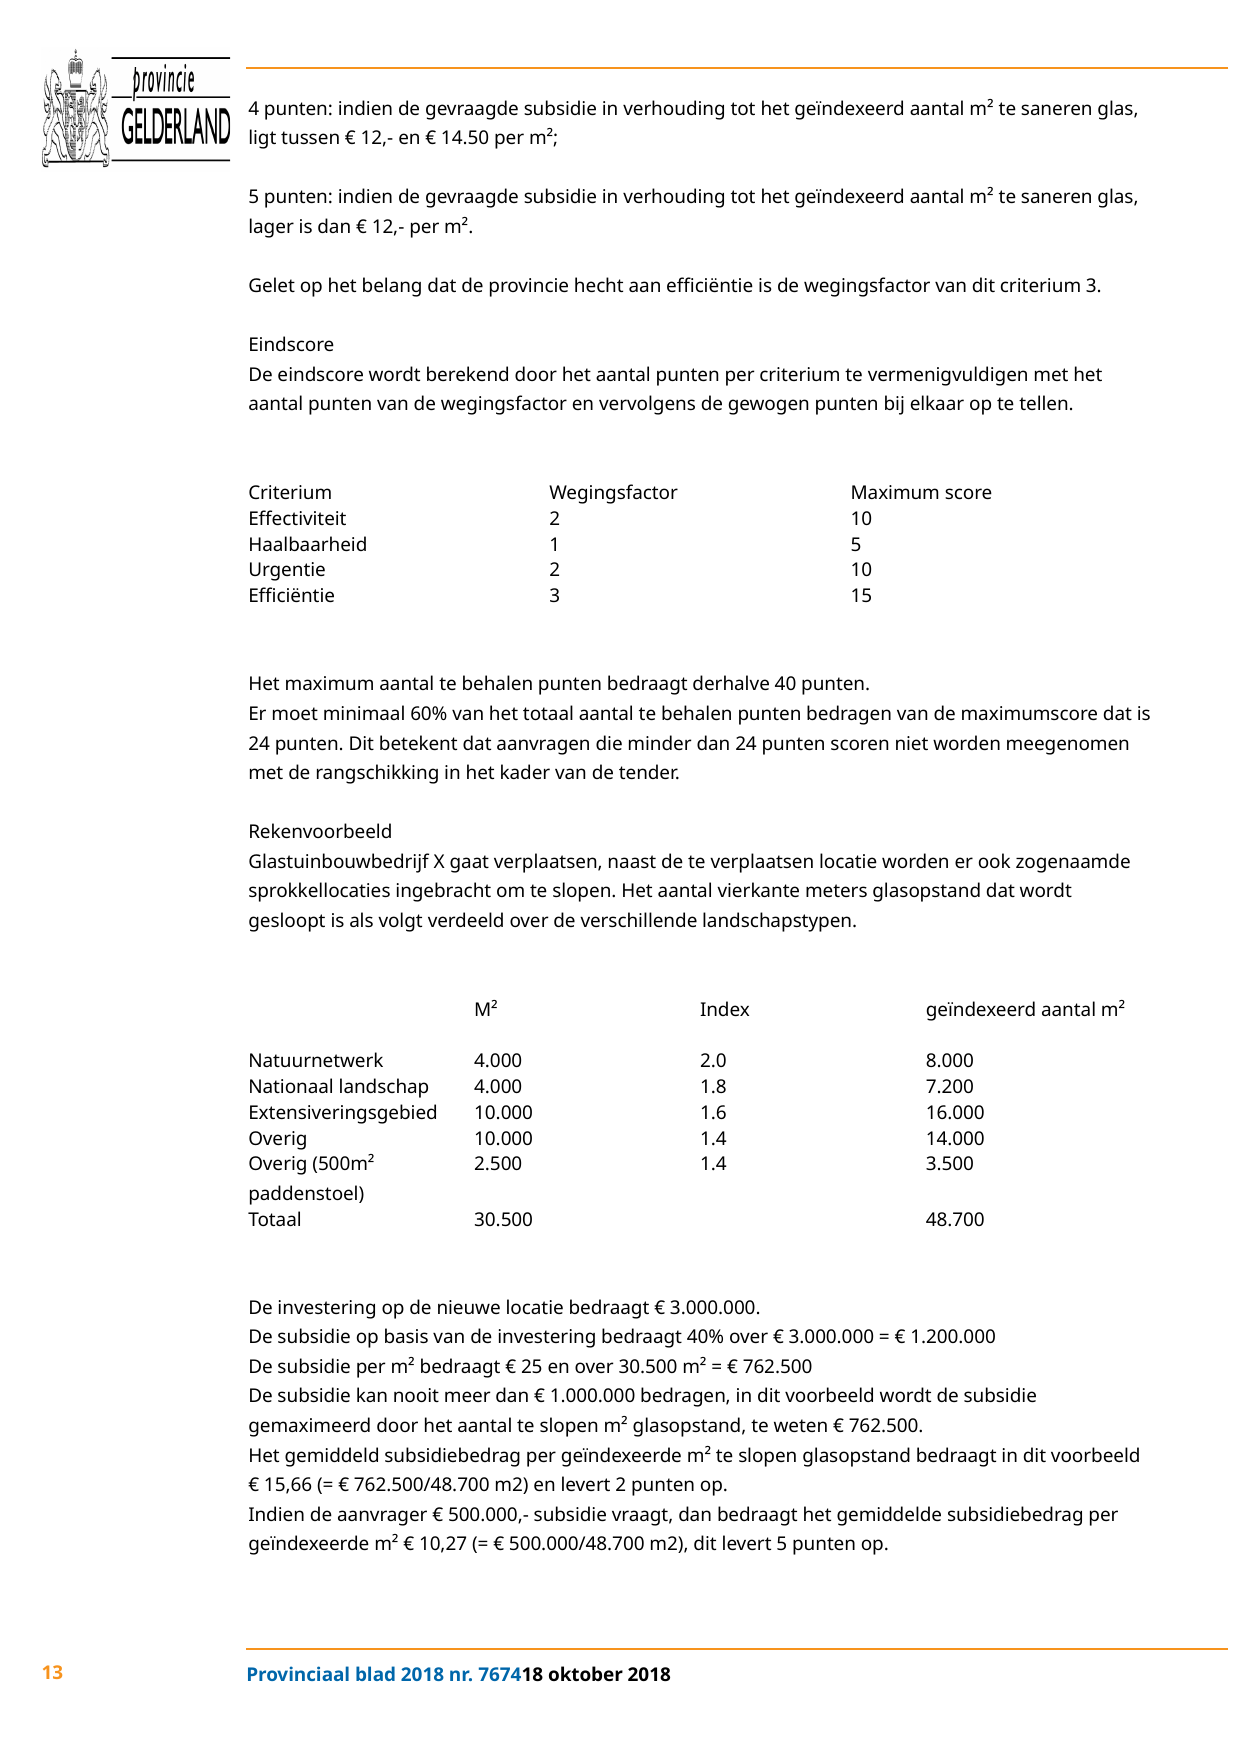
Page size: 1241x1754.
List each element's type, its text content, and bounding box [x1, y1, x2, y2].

table_cell 10 [850, 505, 1152, 531]
text De eindscore wordt berekend door het aantal punten per criterium te vermenigvuldigen met het aantal punten van de wegingsfactor en vervolgens de gewogen punten bij elkaar op te tellen. [248, 361, 1152, 416]
table_cell 10.000 [474, 1125, 700, 1150]
table_cell 2 [549, 557, 850, 582]
table_cell 3 [549, 583, 850, 608]
table_cell 1.4 [700, 1150, 926, 1206]
table_cell 7.200 [926, 1073, 1152, 1099]
table_cell Extensiveringsgebied [248, 1099, 474, 1125]
table_cell [248, 1022, 474, 1047]
table_cell [474, 1022, 700, 1047]
text Het maximum aantal te behalen punten bedraagt derhalve 40 punten. [248, 671, 1152, 696]
text Gelet op het belang dat de provincie hecht aan efficiëntie is de wegingsfactor van dit criterium 3. [248, 272, 1152, 298]
table_cell 4.000 [474, 1048, 700, 1073]
table_cell [926, 1022, 1152, 1047]
table_header M² [474, 996, 700, 1022]
text De subsidie kan nooit meer dan € 1.000.000 bedragen, in dit voorbeeld wordt de subsidie gemaximeerd door het aantal te slopen m² glasopstand, te weten € 762.500. [248, 1383, 1152, 1438]
table_cell 48.700 [926, 1206, 1152, 1231]
text Het gemiddeld subsidiebedrag per geïndexeerde m² te slopen glasopstand bedraagt in dit voorbeeld € 15,66 (= € 762.500/48.700 m2) en levert 2 punten op. [248, 1442, 1152, 1497]
table_cell Natuurnetwerk [248, 1048, 474, 1073]
table_cell Overig [248, 1125, 474, 1150]
table_cell 3.500 [926, 1150, 1152, 1206]
text Er moet minimaal 60% van het totaal aantal te behalen punten bedragen van de maximumscore dat is 24 punten. Dit betekent dat aanvragen die minder dan 24 punten scoren niet worden meegenomen met de rangschikking in het kader van de tender. [248, 700, 1152, 785]
table_cell [700, 1022, 926, 1047]
table_cell 4.000 [474, 1073, 700, 1099]
table_cell 8.000 [926, 1048, 1152, 1073]
table_cell Effectiviteit [248, 505, 549, 531]
text De investering op de nieuwe locatie bedraagt € 3.000.000. [248, 1294, 1152, 1319]
text Indien de aanvrager € 500.000,- subsidie vraagt, dan bedraagt het gemiddelde subsidiebedrag per geïndexeerde m² € 10,27 (= € 500.000/48.700 m2), dit levert 5 punten op. [248, 1501, 1152, 1556]
table_header Wegingsfactor [549, 480, 850, 505]
table_cell 14.000 [926, 1125, 1152, 1150]
text Glastuinbouwbedrijf X gaat verplaatsen, naast de te verplaatsen locatie worden er ook zogenaamde sprokkellocaties ingebracht om te slopen. Het aantal vierkante meters glasopstand dat wordt gesloopt is als volgt verdeeld over de verschillende landschapstypen. [248, 848, 1152, 933]
table_cell 1.8 [700, 1073, 926, 1099]
table_cell 16.000 [926, 1099, 1152, 1125]
table_cell 2 [549, 505, 850, 531]
table_cell [700, 1206, 926, 1231]
table_cell 5 [850, 531, 1152, 557]
table_header [248, 996, 474, 1022]
table_cell 10.000 [474, 1099, 700, 1125]
table_cell Overig (500m² paddenstoel) [248, 1150, 474, 1206]
table_cell 30.500 [474, 1206, 700, 1231]
table_cell 1.6 [700, 1099, 926, 1125]
table_cell Urgentie [248, 557, 549, 582]
table_cell Efficiëntie [248, 583, 549, 608]
table_cell Totaal [248, 1206, 474, 1231]
text 4 punten: indien de gevraagde subsidie in verhouding tot het geïndexeerd aantal m² te saneren glas, ligt tussen € 12,- en € 14.50 per m²; [248, 95, 1152, 150]
table_cell 2.0 [700, 1048, 926, 1073]
table_cell 10 [850, 557, 1152, 582]
table_header Index [700, 996, 926, 1022]
table_cell 1.4 [700, 1125, 926, 1150]
table_header geïndexeerd aantal m² [926, 996, 1152, 1022]
table_cell 1 [549, 531, 850, 557]
text De subsidie per m² bedraagt € 25 en over 30.500 m² = € 762.500 [248, 1353, 1152, 1379]
picture [41, 47, 231, 172]
text De subsidie op basis van de investering bedraagt 40% over € 3.000.000 = € 1.200.000 [248, 1323, 1152, 1349]
table_cell Haalbaarheid [248, 531, 549, 557]
text 5 punten: indien de gevraagde subsidie in verhouding tot het geïndexeerd aantal m² te saneren glas, lager is dan € 12,- per m². [248, 183, 1152, 239]
table_cell 15 [850, 583, 1152, 608]
table_cell 2.500 [474, 1150, 700, 1206]
table_header Maximum score [850, 480, 1152, 505]
table_header Criterium [248, 480, 549, 505]
text Eindscore [248, 331, 1152, 357]
text Rekenvoorbeeld [248, 818, 1152, 844]
table_cell Nationaal landschap [248, 1073, 474, 1099]
